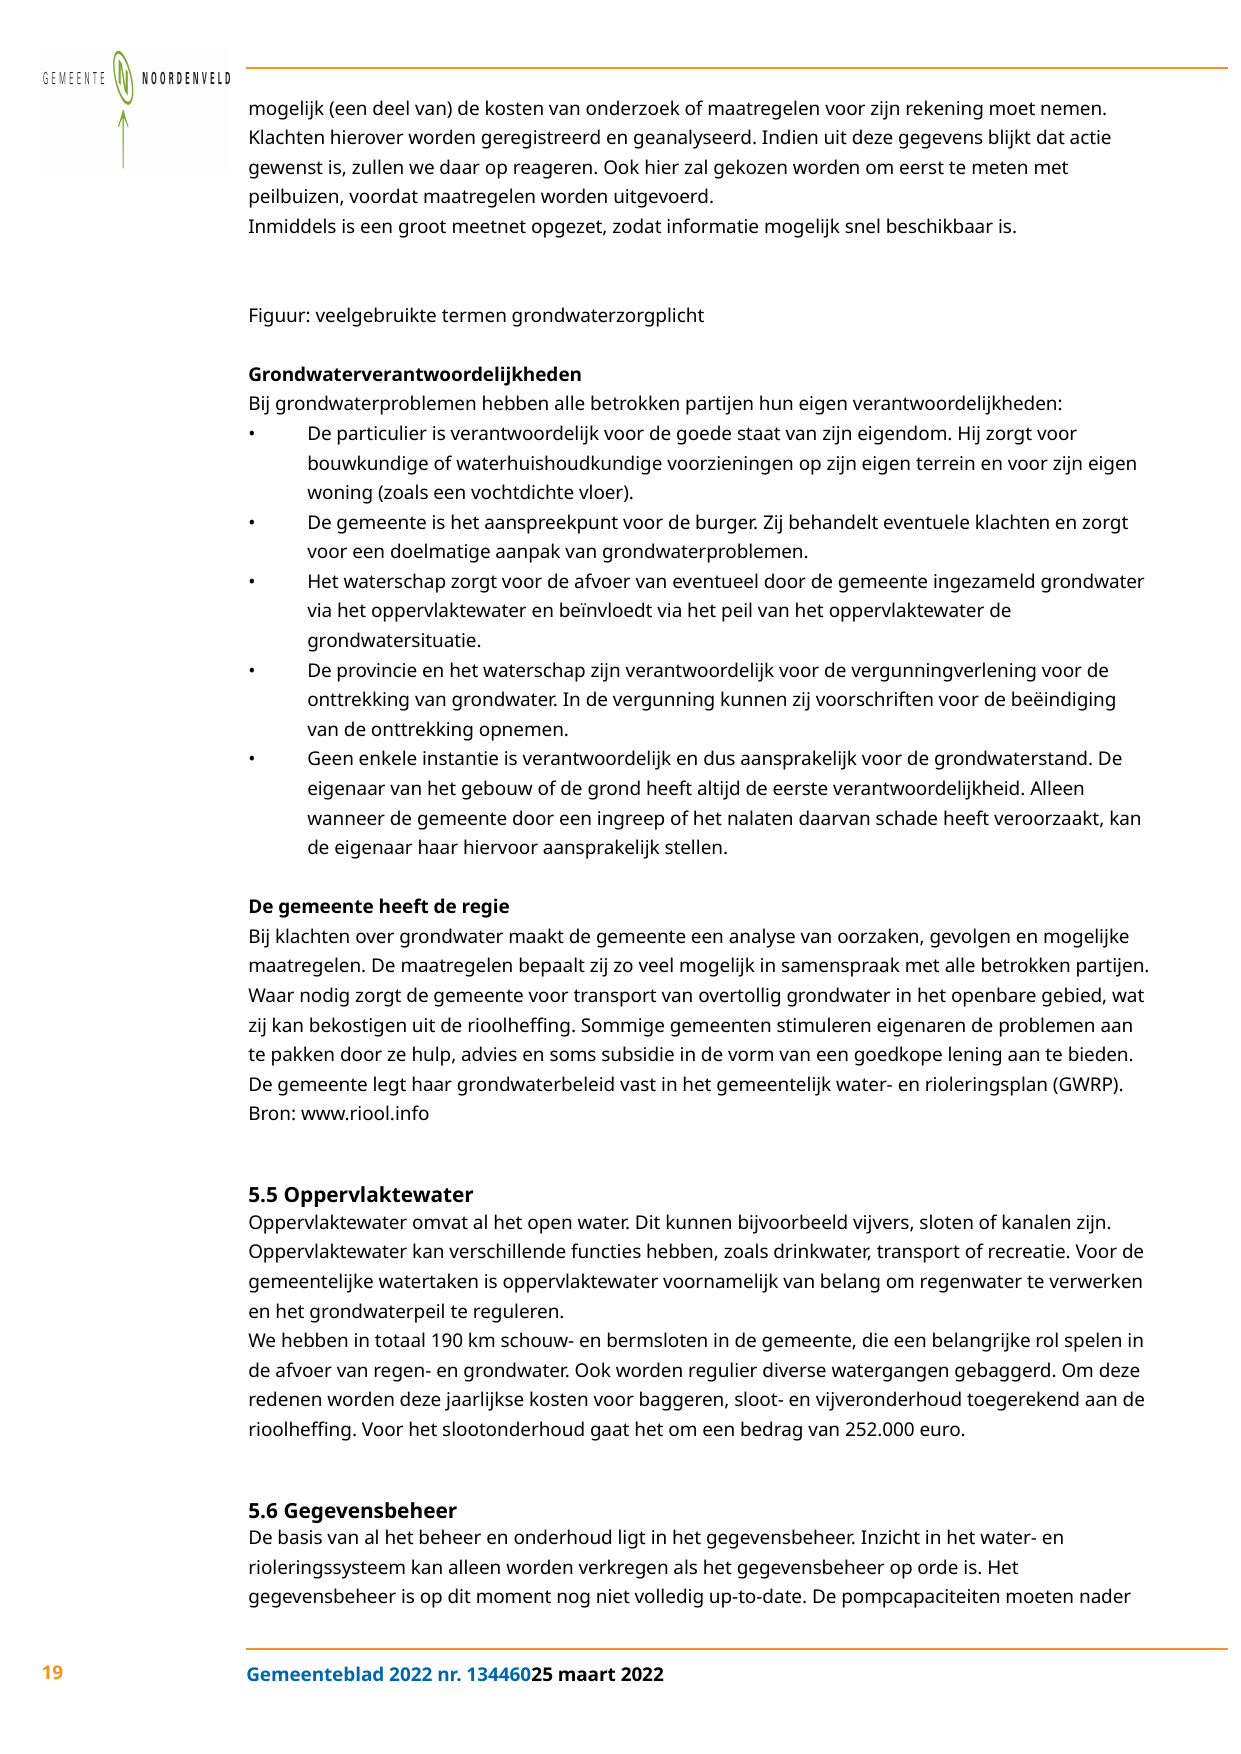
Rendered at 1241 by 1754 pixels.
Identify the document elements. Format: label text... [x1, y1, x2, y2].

picture [41, 47, 231, 172]
text 5.6 Gegevensbeheer [248, 1496, 1152, 1524]
text Grondwaterverantwoordelijkheden [248, 361, 1152, 387]
list De particulier is verantwoordelijk voor de goede staat van zijn eigendom. Hij zorgt voor bouwkundige of waterhuishoudkundige voorzieningen op zijn eigen terrein en voor zijn eigen woning (zoals een vochtdichte vloer). [248, 420, 1152, 505]
text mogelijk (een deel van) de kosten van onderzoek of maatregelen voor zijn rekening moet nemen. [248, 95, 1152, 121]
text Bij grondwaterproblemen hebben alle betrokken partijen hun eigen verantwoordelijkheden: [248, 391, 1152, 416]
text 5.5 Oppervlaktewater [248, 1181, 1152, 1209]
list De gemeente is het aanspreekpunt voor de burger. Zij behandelt eventuele klachten en zorgt voor een doelmatige aanpak van grondwaterproblemen. [248, 509, 1152, 564]
text Klachten hierover worden geregistreerd en geanalyseerd. Indien uit deze gegevens blijkt dat actie gewenst is, zullen we daar op reageren. Ook hier zal gekozen worden om eerst te meten met peilbuizen, voordat maatregelen worden uitgevoerd. [248, 124, 1152, 209]
text Figuur: veelgebruikte termen grondwaterzorgplicht [248, 302, 1152, 328]
text De gemeente heeft de regie [248, 893, 1152, 919]
text We hebben in totaal 190 km schouw- en bermsloten in de gemeente, die een belangrijke rol spelen in de afvoer van regen- en grondwater. Ook worden regulier diverse watergangen gebaggerd. Om deze redenen worden deze jaarlijkse kosten voor baggeren, sloot- en vijveronderhoud toegerekend aan de rioolheffing. Voor het slootonderhoud gaat het om een bedrag van 252.000 euro. [248, 1327, 1152, 1442]
text De basis van al het beheer en onderhoud ligt in het gegevensbeheer. Inzicht in het water- en rioleringssysteem kan alleen worden verkregen als het gegevensbeheer op orde is. Het gegevensbeheer is op dit moment nog niet volledig up-to-date. De pompcapaciteiten moeten nader [248, 1524, 1152, 1609]
text Bij klachten over grondwater maakt de gemeente een analyse van oorzaken, gevolgen en mogelijke maatregelen. De maatregelen bepaalt zij zo veel mogelijk in samenspraak met alle betrokken partijen. Waar nodig zorgt de gemeente voor transport van overtollig grondwater in het openbare gebied, wat zij kan bekostigen uit de rioolheffing. Sommige gemeenten stimuleren eigenaren de problemen aan te pakken door ze hulp, advies en soms subsidie in de vorm van een goedkope lening aan te bieden. De gemeente legt haar grondwaterbeleid vast in het gemeentelijk water- en rioleringsplan (GWRP). [248, 923, 1152, 1097]
text Inmiddels is een groot meetnet opgezet, zodat informatie mogelijk snel beschikbaar is. [248, 213, 1152, 239]
text Oppervlaktewater omvat al het open water. Dit kunnen bijvoorbeeld vijvers, sloten of kanalen zijn. Oppervlaktewater kan verschillende functies hebben, zoals drinkwater, transport of recreatie. Voor de gemeentelijke watertaken is oppervlaktewater voornamelijk van belang om regenwater te verwerken en het grondwaterpeil te reguleren. [248, 1209, 1152, 1323]
text Bron: www.riool.info [248, 1101, 1152, 1126]
list Geen enkele instantie is verantwoordelijk en dus aansprakelijk voor de grondwaterstand. De eigenaar van het gebouw of de grond heeft altijd de eerste verantwoordelijkheid. Alleen wanneer de gemeente door een ingreep of het nalaten daarvan schade heeft veroorzaakt, kan de eigenaar haar hiervoor aansprakelijk stellen. [248, 746, 1152, 860]
list De provincie en het waterschap zijn verantwoordelijk voor de vergunningverlening voor de onttrekking van grondwater. In de vergunning kunnen zij voorschriften voor de beëindiging van de onttrekking opnemen. [248, 657, 1152, 742]
list Het waterschap zorgt voor de afvoer van eventueel door de gemeente ingezameld grondwater via het oppervlaktewater en beïnvloedt via het peil van het oppervlaktewater de grondwatersituatie. [248, 568, 1152, 653]
